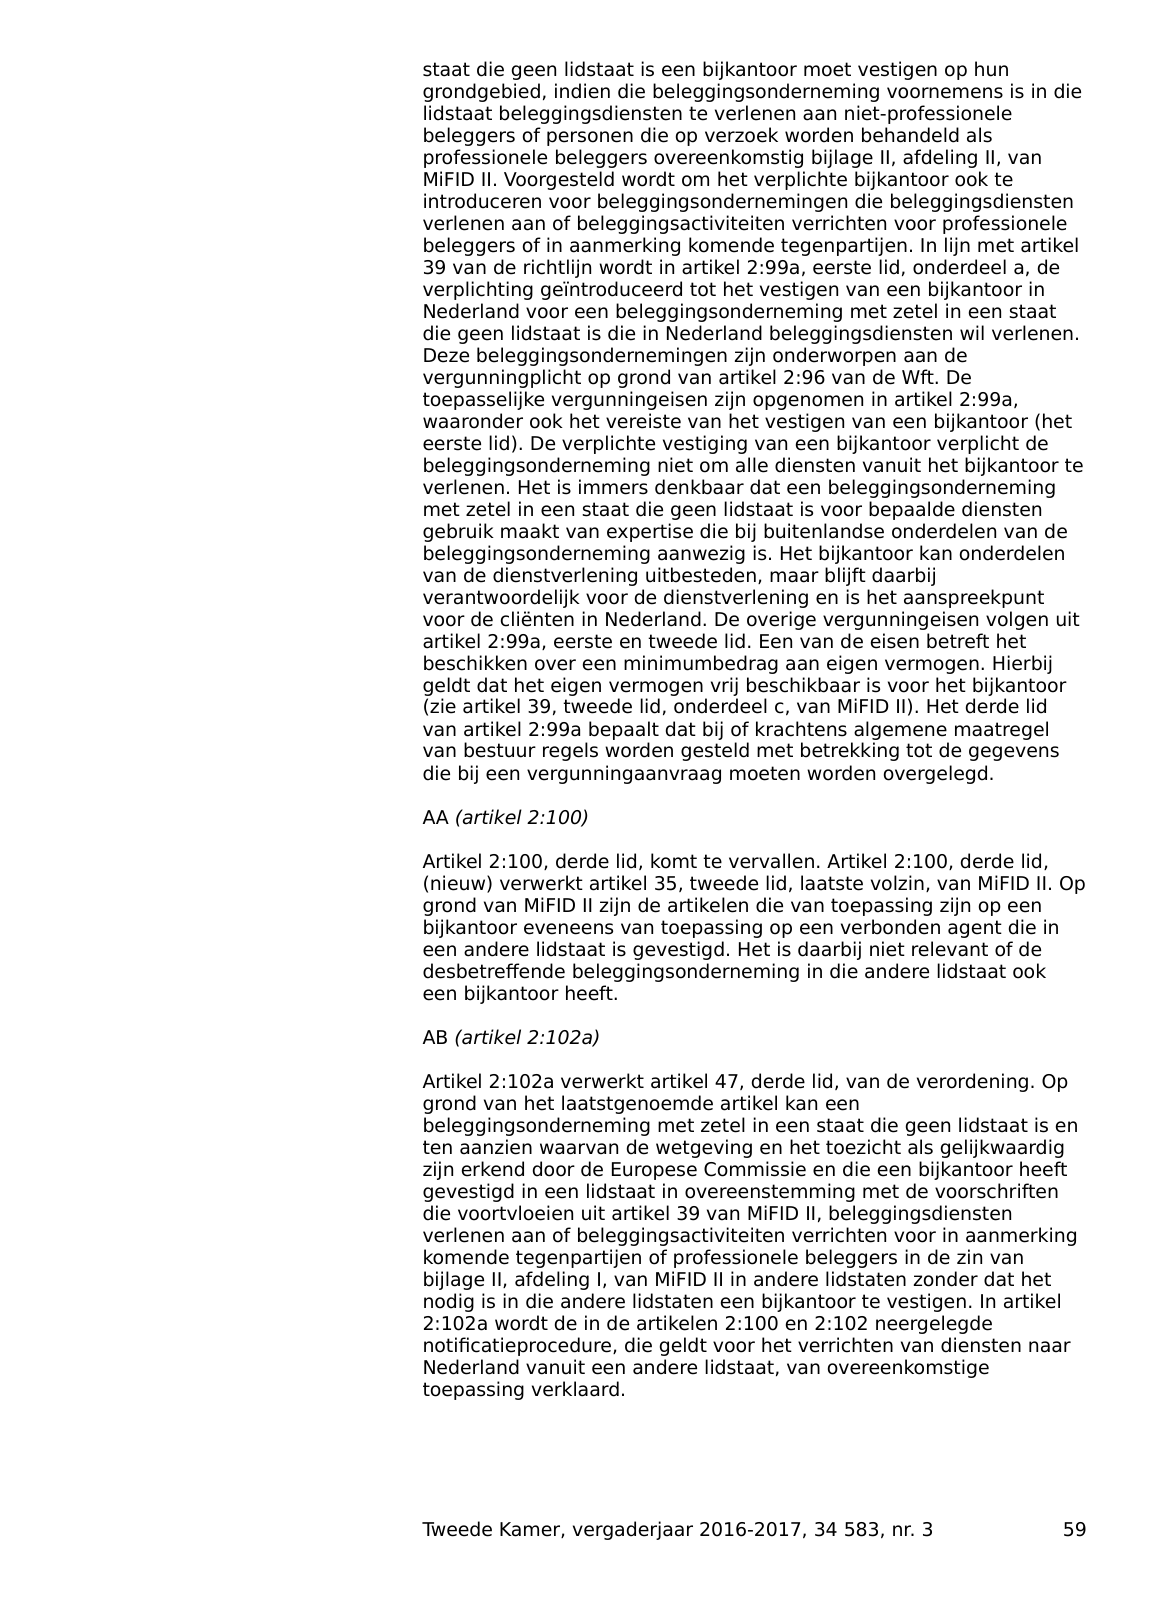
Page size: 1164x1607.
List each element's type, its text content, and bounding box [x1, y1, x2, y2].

text Artikel 2:100, derde lid, komt te vervallen. Artikel 2:100, derde lid, (nieuw) verwerkt artikel 35, tweede lid, laatste volzin, van MiFID II. Op grond van MiFID II zijn de artikelen die van toepassing zijn op een bijkantoor eveneens van toepassing op een verbonden agent die in een andere lidstaat is gevestigd. Het is daarbij niet relevant of de desbetreffende beleggingsonderneming in die andere lidstaat ook een bijkantoor heeft. [422, 851, 1087, 1004]
text staat die geen lidstaat is een bijkantoor moet vestigen op hun grondgebied, indien die beleggingsonderneming voornemens is in die lidstaat beleggingsdiensten te verlenen aan niet-professionele beleggers of personen die op verzoek worden behandeld als professionele beleggers overeenkomstig bijlage II, afdeling II, van MiFID II. Voorgesteld wordt om het verplichte bijkantoor ook te introduceren voor beleggingsondernemingen die beleggingsdiensten verlenen aan of beleggingsactiviteiten verrichten voor professionele beleggers of in aanmerking komende tegenpartijen. In lijn met artikel 39 van de richtlijn wordt in artikel 2:99a, eerste lid, onderdeel a, de verplichting geïntroduceerd tot het vestigen van een bijkantoor in Nederland voor een beleggingsonderneming met zetel in een staat die geen lidstaat is die in Nederland beleggingsdiensten wil verlenen. Deze beleggingsondernemingen zijn onderworpen aan de vergunningplicht op grond van artikel 2:96 van de Wft. De toepasselijke vergunningeisen zijn opgenomen in artikel 2:99a, waaronder ook het vereiste van het vestigen van een bijkantoor (het eerste lid). De verplichte vestiging van een bijkantoor verplicht de beleggingsonderneming niet om alle diensten vanuit het bijkantoor te verlenen. Het is immers denkbaar dat een beleggingsonderneming met zetel in een staat die geen lidstaat is voor bepaalde diensten gebruik maakt van expertise die bij buitenlandse onderdelen van de beleggingsonderneming aanwezig is. Het bijkantoor kan onderdelen van de dienstverlening uitbesteden, maar blijft daarbij verantwoordelijk voor de dienstverlening en is het aanspreekpunt voor de cliënten in Nederland. De overige vergunningeisen volgen uit artikel 2:99a, eerste en tweede lid. Een van de eisen betreft het beschikken over een minimumbedrag aan eigen vermogen. Hierbij geldt dat het eigen vermogen vrij beschikbaar is voor het bijkantoor (zie artikel 39, tweede lid, onderdeel c, van MiFID II). Het derde lid van artikel 2:99a bepaalt dat bij of krachtens algemene maatregel van bestuur regels worden gesteld met betrekking tot de gegevens die bij een vergunningaanvraag moeten worden overgelegd. [422, 59, 1087, 784]
subtitle AB (artikel 2:102a) [422, 1027, 1087, 1049]
subtitle AA (artikel 2:100) [422, 807, 1087, 828]
text Artikel 2:102a verwerkt artikel 47, derde lid, van de verordening. Op grond van het laatstgenoemde artikel kan een beleggingsonderneming met zetel in een staat die geen lidstaat is en ten aanzien waarvan de wetgeving en het toezicht als gelijkwaardig zijn erkend door de Europese Commissie en die een bijkantoor heeft gevestigd in een lidstaat in overeenstemming met de voorschriften die voortvloeien uit artikel 39 van MiFID II, beleggingsdiensten verlenen aan of beleggingsactiviteiten verrichten voor in aanmerking komende tegenpartijen of professionele beleggers in de zin van bijlage II, afdeling I, van MiFID II in andere lidstaten zonder dat het nodig is in die andere lidstaten een bijkantoor te vestigen. In artikel 2:102a wordt de in de artikelen 2:100 en 2:102 neergelegde notificatieprocedure, die geldt voor het verrichten van diensten naar Nederland vanuit een andere lidstaat, van overeenkomstige toepassing verklaard. [422, 1071, 1087, 1401]
